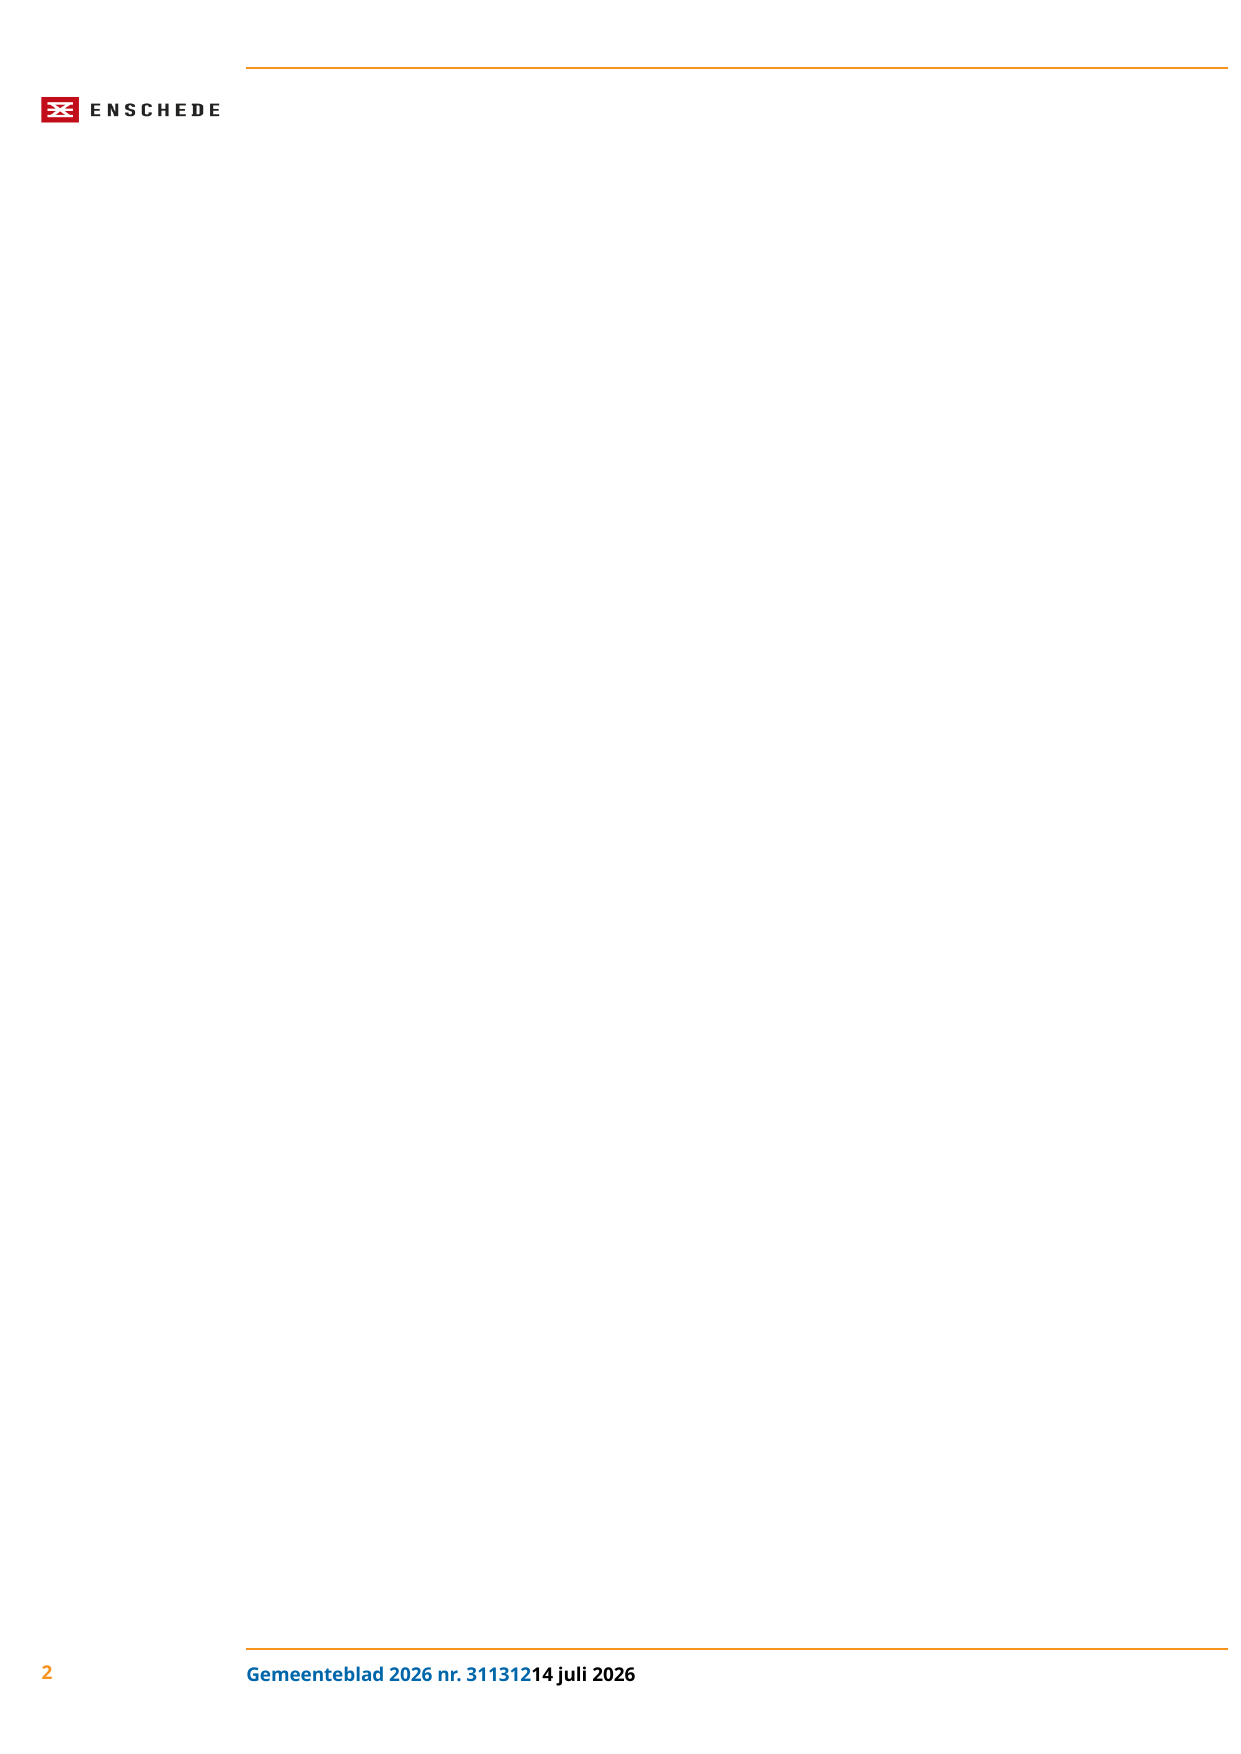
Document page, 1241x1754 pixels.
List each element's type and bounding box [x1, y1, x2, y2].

picture [41, 47, 231, 172]
